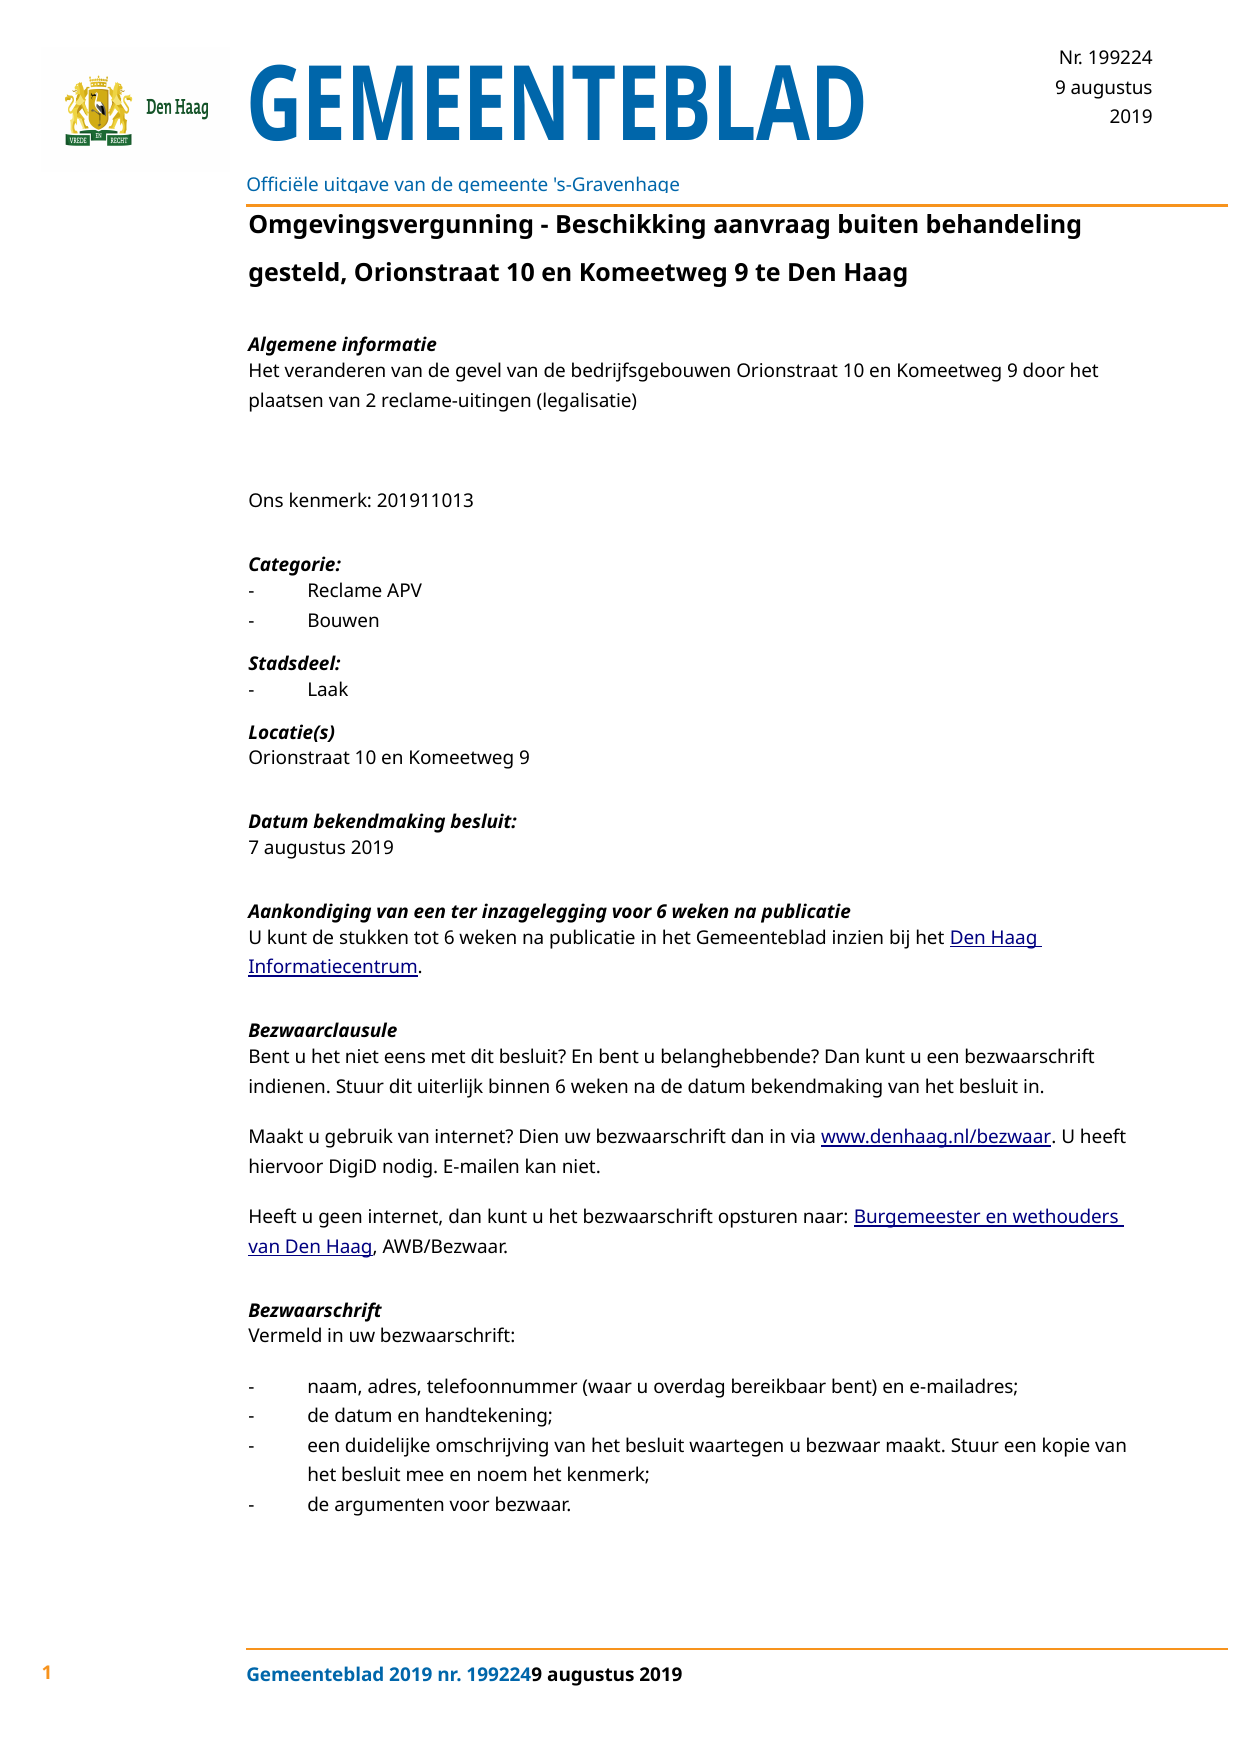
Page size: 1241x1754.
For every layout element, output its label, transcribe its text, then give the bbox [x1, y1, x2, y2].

text Omgevingsvergunning - Beschikking aanvraag buiten behandeling gesteld, Orionstraat 10 en Komeetweg 9 te Den Haag [248, 207, 1152, 288]
text Maakt u gebruik van internet? Dien uw bezwaarschrift dan in via www.denhaag.nl/bezwaar. U heeft hiervoor DigiD nodig. E-mailen kan niet. [248, 1123, 1152, 1178]
text Orionstraat 10 en Komeetweg 9 [248, 744, 1152, 770]
list Bouwen [248, 607, 1152, 633]
list een duidelijke omschrijving van het besluit waartegen u bezwaar maakt. Stuur een kopie van het besluit mee en noem het kenmerk; [248, 1432, 1152, 1487]
text Vermeld in uw bezwaarschrift: [248, 1322, 1152, 1348]
list naam, adres, telefoonnummer (waar u overdag bereikbaar bent) en e-mailadres; [248, 1373, 1152, 1399]
picture [41, 47, 231, 172]
text 7 augustus 2019 [248, 834, 1152, 860]
list de argumenten voor bezwaar. [248, 1491, 1152, 1517]
text U kunt de stukken tot 6 weken na publicatie in het Gemeenteblad inzien bij het Den Haag Informatiecentrum. [248, 924, 1152, 979]
list Reclame APV [248, 577, 1152, 603]
text Algemene informatie [248, 331, 1152, 357]
text Het veranderen van de gevel van de bedrijfsgebouwen Orionstraat 10 en Komeetweg 9 door het plaatsen van 2 reclame-uitingen (legalisatie) [248, 357, 1152, 412]
text Bezwaarschrift [248, 1297, 1152, 1322]
text Aankondiging van een ter inzagelegging voor 6 weken na publicatie [248, 898, 1152, 924]
text Locatie(s) [248, 719, 1152, 744]
text Datum bekendmaking besluit: [248, 808, 1152, 834]
list de datum en handtekening; [248, 1402, 1152, 1428]
list Laak [248, 676, 1152, 701]
text Bent u het niet eens met dit besluit? En bent u belanghebbende? Dan kunt u een bezwaarschrift indienen. Stuur dit uiterlijk binnen 6 weken na de datum bekendmaking van het besluit in. [248, 1043, 1152, 1098]
text Stadsdeel: [248, 650, 1152, 676]
text Heeft u geen internet, dan kunt u het bezwaarschrift opsturen naar: Burgemeester en wethouders van Den Haag, AWB/Bezwaar. [248, 1203, 1152, 1258]
text Categorie: [248, 552, 1152, 577]
text Ons kenmerk: 201911013 [248, 488, 1152, 513]
text Bezwaarclausule [248, 1017, 1152, 1043]
